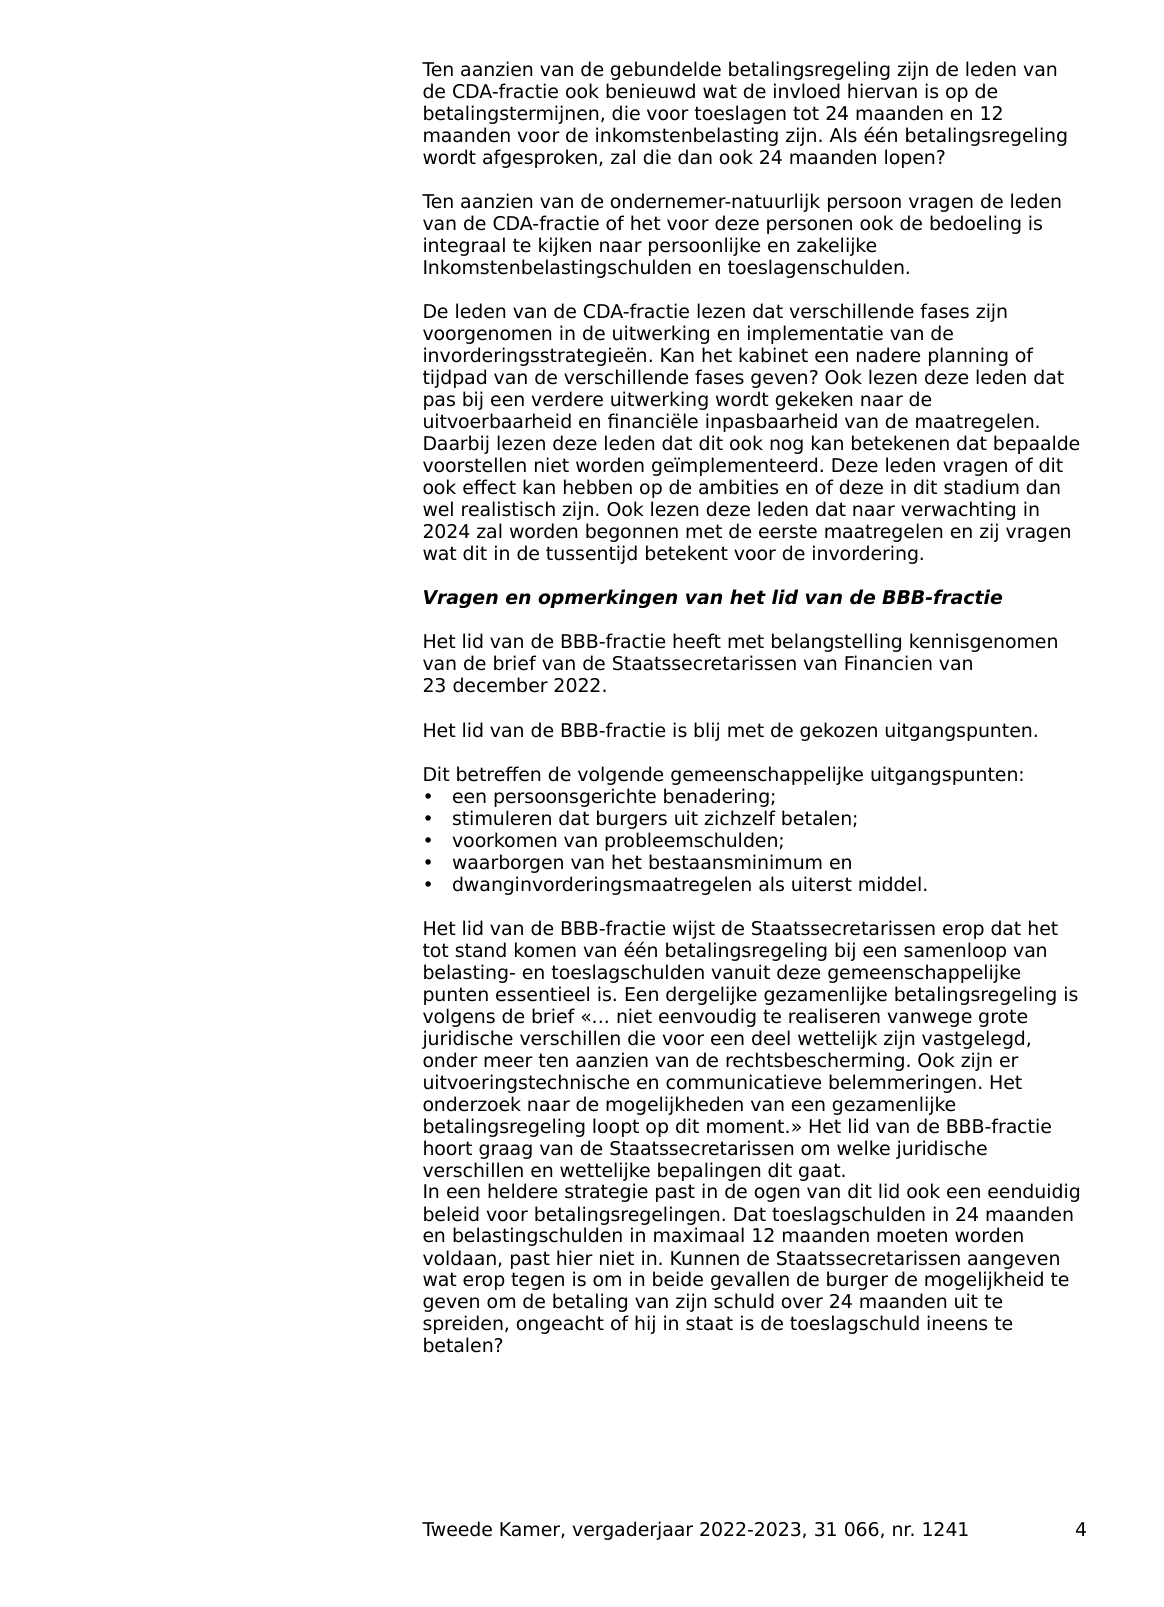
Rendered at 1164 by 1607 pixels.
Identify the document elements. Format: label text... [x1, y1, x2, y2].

text In een heldere strategie past in de ogen van dit lid ook een eenduidig beleid voor betalingsregelingen. Dat toeslagschulden in 24 maanden en belastingschulden in maximaal 12 maanden moeten worden voldaan, past hier niet in. Kunnen de Staatssecretarissen aangeven wat erop tegen is om in beide gevallen de burger de mogelijkheid te geven om de betaling van zijn schuld over 24 maanden uit te spreiden, ongeacht of hij in staat is de toeslagschuld ineens te betalen? [422, 1181, 1087, 1357]
text Dit betreffen de volgende gemeenschappelijke uitgangspunten: [422, 764, 1087, 786]
text • waarborgen van het bestaansminimum en [422, 852, 1087, 873]
text • stimuleren dat burgers uit zichzelf betalen; [422, 808, 1087, 829]
text • een persoonsgerichte benadering; [422, 786, 1087, 808]
text Het lid van de BBB-fractie is blij met de gekozen uitgangspunten. [422, 719, 1087, 741]
text Ten aanzien van de gebundelde betalingsregeling zijn de leden van de CDA-fractie ook benieuwd wat de invloed hiervan is op de betalingstermijnen, die voor toeslagen tot 24 maanden en 12 maanden voor de inkomstenbelasting zijn. Als één betalingsregeling wordt afgesproken, zal die dan ook 24 maanden lopen? [422, 59, 1087, 169]
text Het lid van de BBB-fractie heeft met belangstelling kennisgenomen van de brief van de Staatssecretarissen van Financien van 23 december 2022. [422, 631, 1087, 697]
text Het lid van de BBB-fractie wijst de Staatssecretarissen erop dat het tot stand komen van één betalingsregeling bij een samenloop van belasting- en toeslagschulden vanuit deze gemeenschappelijke punten essentieel is. Een dergelijke gezamenlijke betalingsregeling is volgens de brief «... niet eenvoudig te realiseren vanwege grote juridische verschillen die voor een deel wettelijk zijn vastgelegd, onder meer ten aanzien van de rechtsbescherming. Ook zijn er uitvoeringstechnische en communicatieve belemmeringen. Het onderzoek naar de mogelijkheden van een gezamenlijke betalingsregeling loopt op dit moment.» Het lid van de BBB-fractie hoort graag van de Staatssecretarissen om welke juridische verschillen en wettelijke bepalingen dit gaat. [422, 918, 1087, 1181]
text • dwanginvorderingsmaatregelen als uiterst middel. [422, 873, 1087, 896]
text De leden van de CDA-fractie lezen dat verschillende fases zijn voorgenomen in de uitwerking en implementatie van de invorderingsstrategieën. Kan het kabinet een nadere planning of tijdpad van de verschillende fases geven? Ook lezen deze leden dat pas bij een verdere uitwerking wordt gekeken naar de uitvoerbaarheid en financiële inpasbaarheid van de maatregelen. Daarbij lezen deze leden dat dit ook nog kan betekenen dat bepaalde voorstellen niet worden geïmplementeerd. Deze leden vragen of dit ook effect kan hebben op de ambities en of deze in dit stadium dan wel realistisch zijn. Ook lezen deze leden dat naar verwachting in 2024 zal worden begonnen met de eerste maatregelen en zij vragen wat dit in de tussentijd betekent voor de invordering. [422, 301, 1087, 565]
text • voorkomen van probleemschulden; [422, 829, 1087, 852]
subtitle Vragen en opmerkingen van het lid van de BBB-fractie [422, 587, 1087, 609]
text Ten aanzien van de ondernemer-natuurlijk persoon vragen de leden van de CDA-fractie of het voor deze personen ook de bedoeling is integraal te kijken naar persoonlijke en zakelijke Inkomstenbelastingschulden en toeslagenschulden. [422, 191, 1087, 279]
